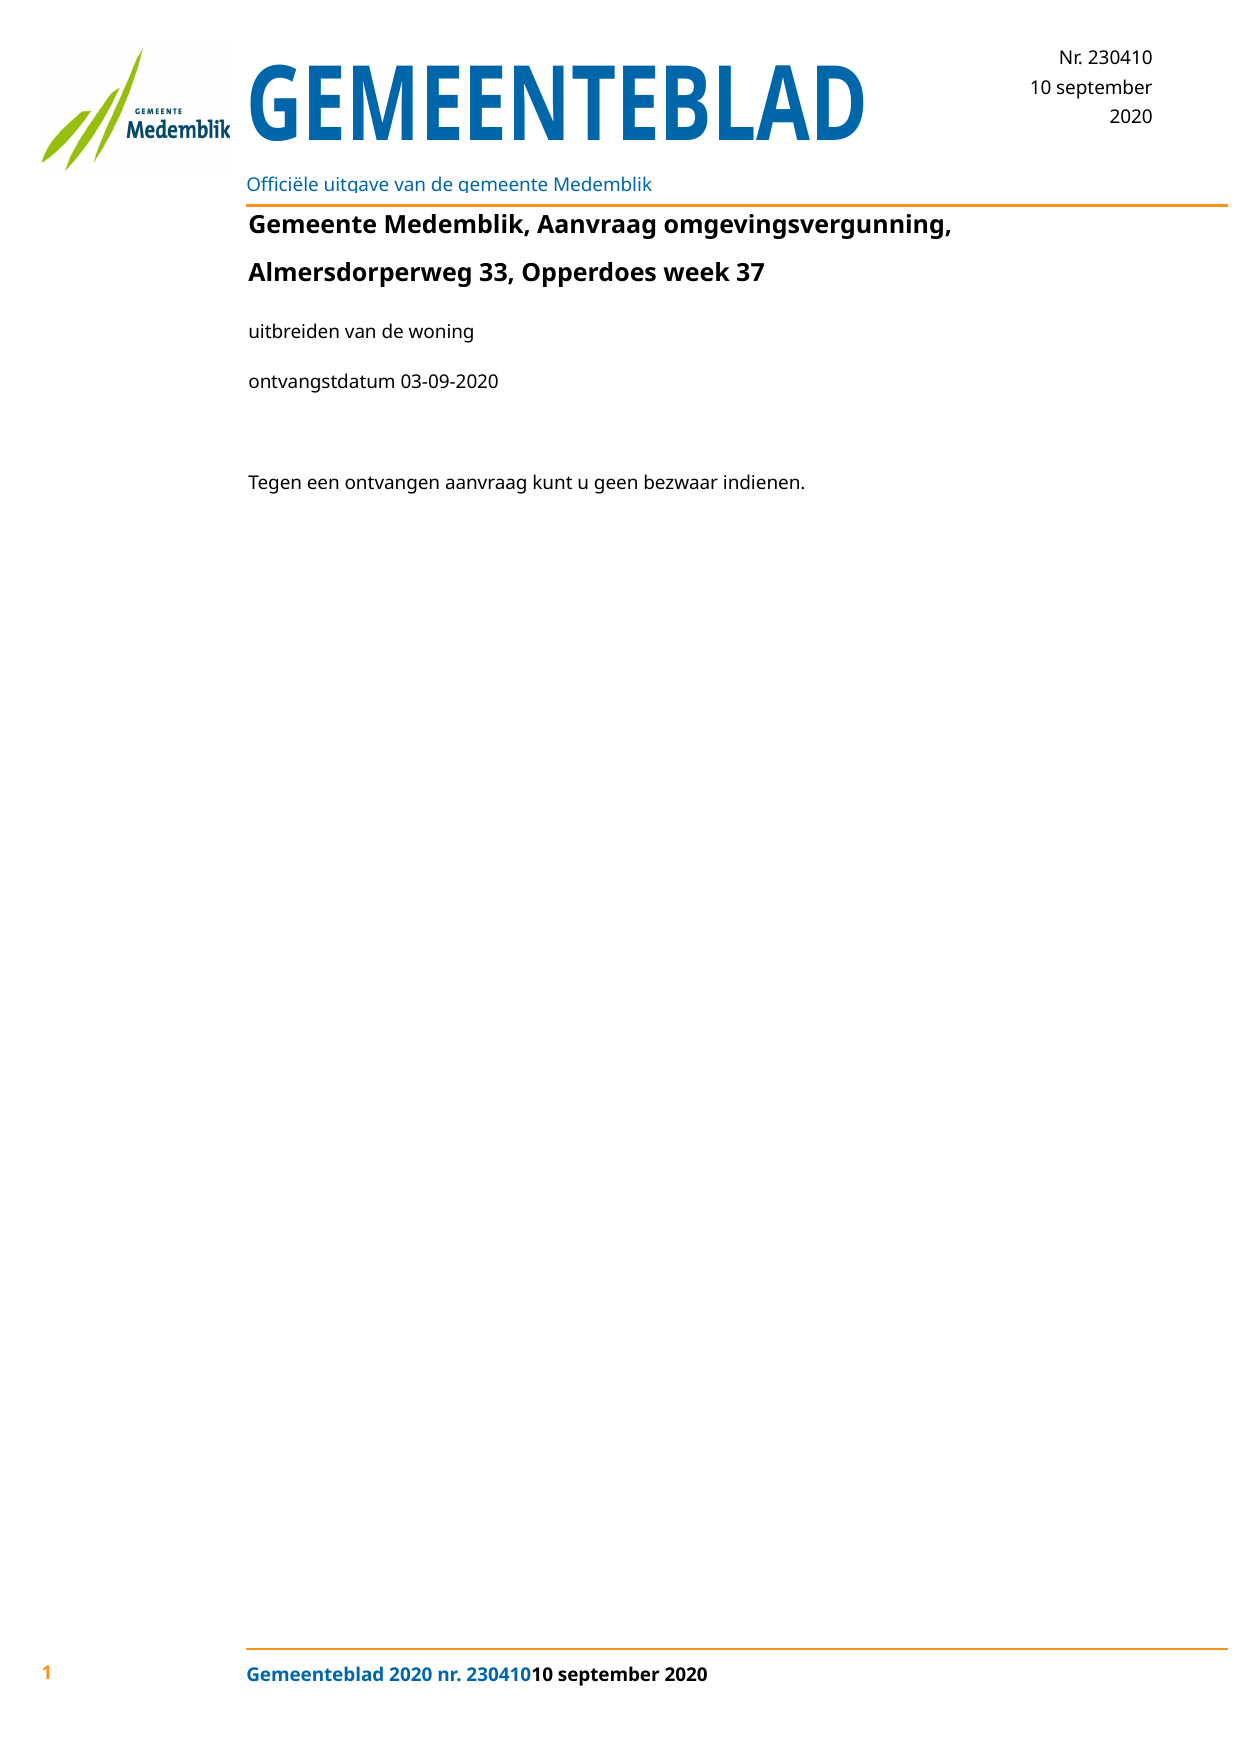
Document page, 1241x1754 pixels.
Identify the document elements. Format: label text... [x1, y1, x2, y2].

picture [41, 47, 231, 172]
text uitbreiden van de woning [248, 318, 1152, 344]
text Tegen een ontvangen aanvraag kunt u geen bezwaar indienen. [248, 469, 1152, 495]
text Gemeente Medemblik, Aanvraag omgevingsvergunning, Almersdorperweg 33, Opperdoes week 37 [248, 207, 1152, 288]
text ontvangstdatum 03-09-2020 [248, 368, 1152, 394]
